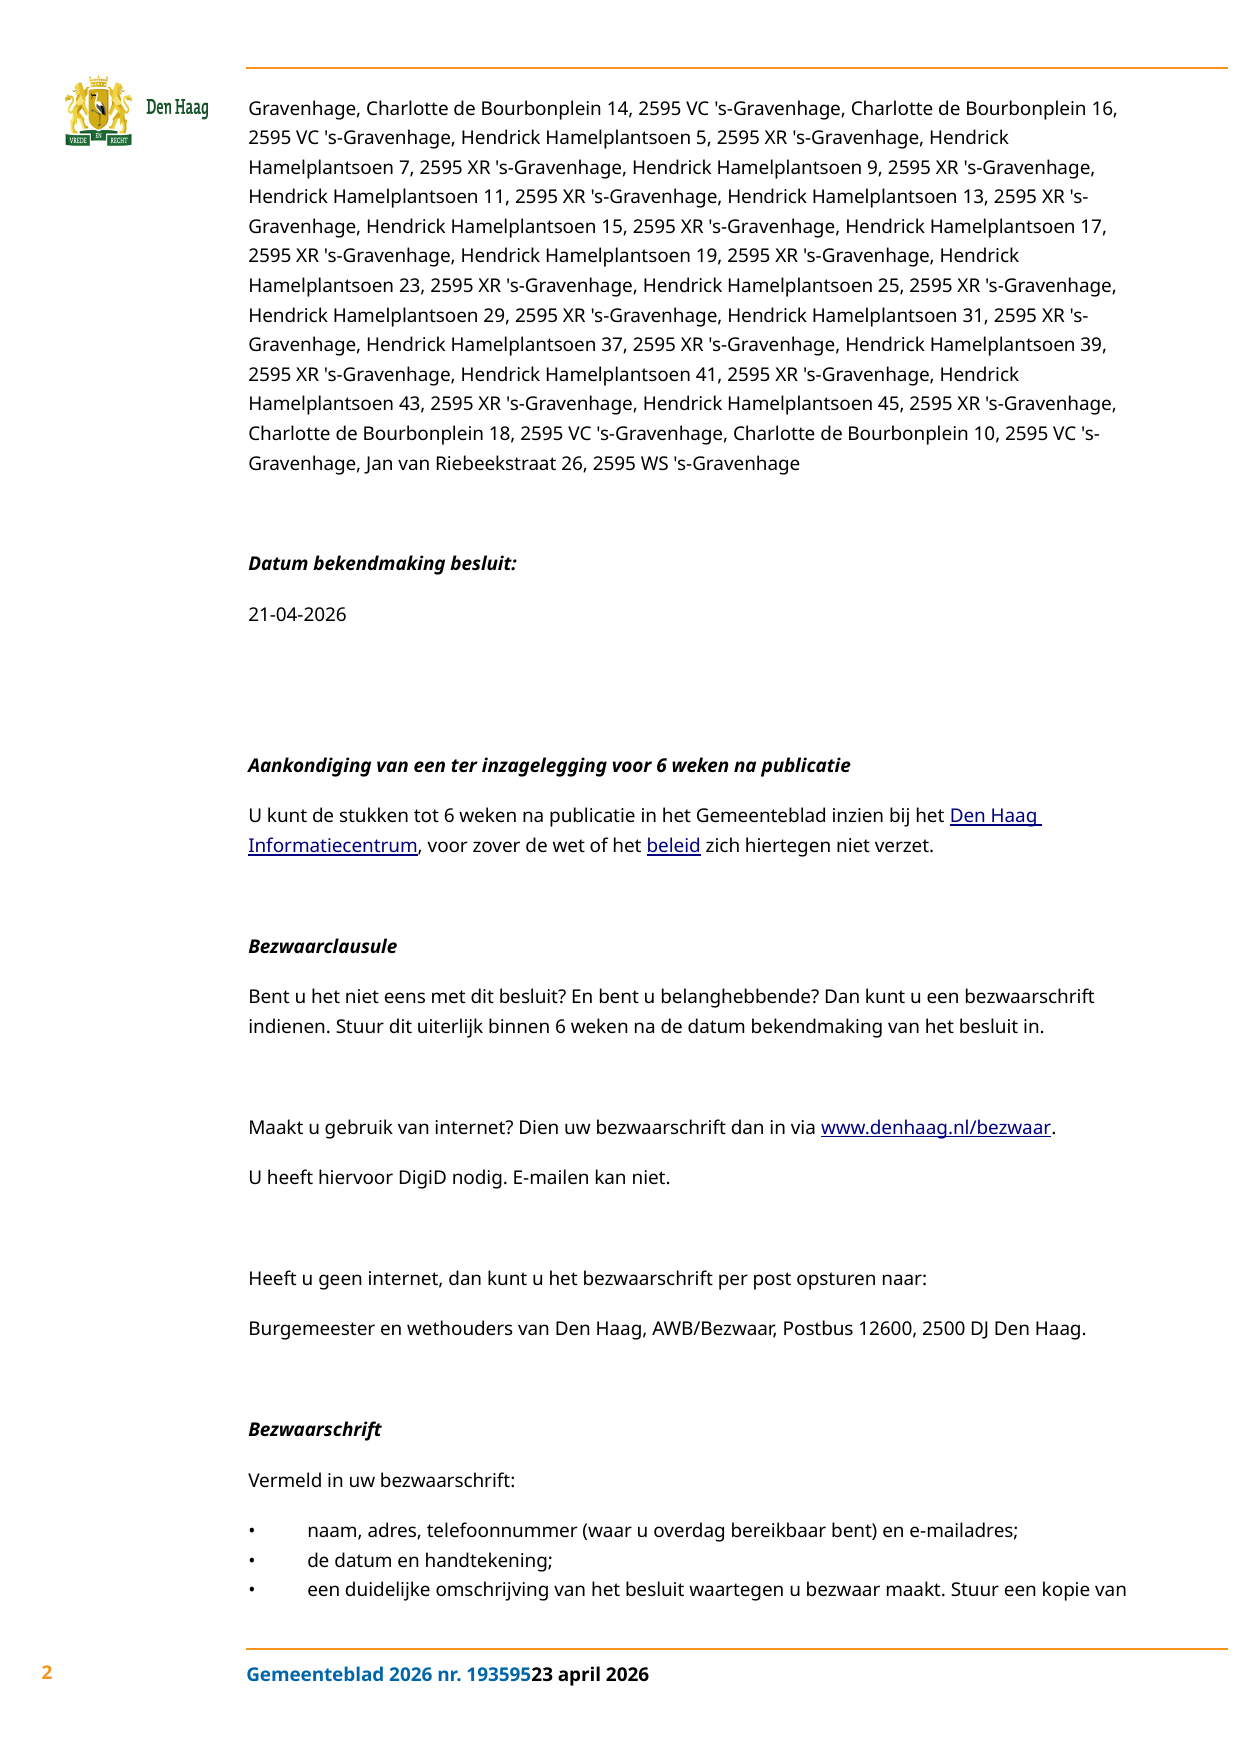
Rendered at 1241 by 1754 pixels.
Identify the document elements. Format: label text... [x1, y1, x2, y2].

list een duidelijke omschrijving van het besluit waartegen u bezwaar maakt. Stuur een kopie van [248, 1576, 1152, 1602]
list de datum en handtekening; [248, 1547, 1152, 1573]
list naam, adres, telefoonnummer (waar u overdag bereikbaar bent) en e-mailadres; [248, 1517, 1152, 1543]
text U heeft hiervoor DigiD nodig. E-mailen kan niet. [248, 1164, 1152, 1190]
text Maakt u gebruik van internet? Dien uw bezwaarschrift dan in via www.denhaag.nl/bezwaar. [248, 1114, 1152, 1140]
text Vermeld in uw bezwaarschrift: [248, 1467, 1152, 1493]
text Gravenhage, Charlotte de Bourbonplein 14, 2595 VC 's-Gravenhage, Charlotte de Bourbonplein 16, 2595 VC 's-Gravenhage, Hendrick Hamelplantsoen 5, 2595 XR 's-Gravenhage, Hendrick Hamelplantsoen 7, 2595 XR 's-Gravenhage, Hendrick Hamelplantsoen 9, 2595 XR 's-Gravenhage, Hendrick Hamelplantsoen 11, 2595 XR 's-Gravenhage, Hendrick Hamelplantsoen 13, 2595 XR 's-Gravenhage, Hendrick Hamelplantsoen 15, 2595 XR 's-Gravenhage, Hendrick Hamelplantsoen 17, 2595 XR 's-Gravenhage, Hendrick Hamelplantsoen 19, 2595 XR 's-Gravenhage, Hendrick Hamelplantsoen 23, 2595 XR 's-Gravenhage, Hendrick Hamelplantsoen 25, 2595 XR 's-Gravenhage, Hendrick Hamelplantsoen 29, 2595 XR 's-Gravenhage, Hendrick Hamelplantsoen 31, 2595 XR 's-Gravenhage, Hendrick Hamelplantsoen 37, 2595 XR 's-Gravenhage, Hendrick Hamelplantsoen 39, 2595 XR 's-Gravenhage, Hendrick Hamelplantsoen 41, 2595 XR 's-Gravenhage, Hendrick Hamelplantsoen 43, 2595 XR 's-Gravenhage, Hendrick Hamelplantsoen 45, 2595 XR 's-Gravenhage, Charlotte de Bourbonplein 18, 2595 VC 's-Gravenhage, Charlotte de Bourbonplein 10, 2595 VC 's-Gravenhage, Jan van Riebeekstraat 26, 2595 WS 's-Gravenhage [248, 95, 1152, 476]
text Bent u het niet eens met dit besluit? En bent u belanghebbende? Dan kunt u een bezwaarschrift indienen. Stuur dit uiterlijk binnen 6 weken na de datum bekendmaking van het besluit in. [248, 983, 1152, 1039]
text Heeft u geen internet, dan kunt u het bezwaarschrift per post opsturen naar: [248, 1265, 1152, 1291]
text 21-04-2026 [248, 601, 1152, 627]
text U kunt de stukken tot 6 weken na publicatie in het Gemeenteblad inzien bij het Den Haag Informatiecentrum, voor zover de wet of het beleid zich hiertegen niet verzet. [248, 803, 1152, 858]
text Bezwaarschrift [248, 1416, 1152, 1442]
text Burgemeester en wethouders van Den Haag, AWB/Bezwaar, Postbus 12600, 2500 DJ Den Haag. [248, 1316, 1152, 1341]
text Datum bekendmaking besluit: [248, 551, 1152, 576]
text Aankondiging van een ter inzagelegging voor 6 weken na publicatie [248, 752, 1152, 778]
text Bezwaarclausule [248, 933, 1152, 959]
picture [41, 47, 231, 172]
